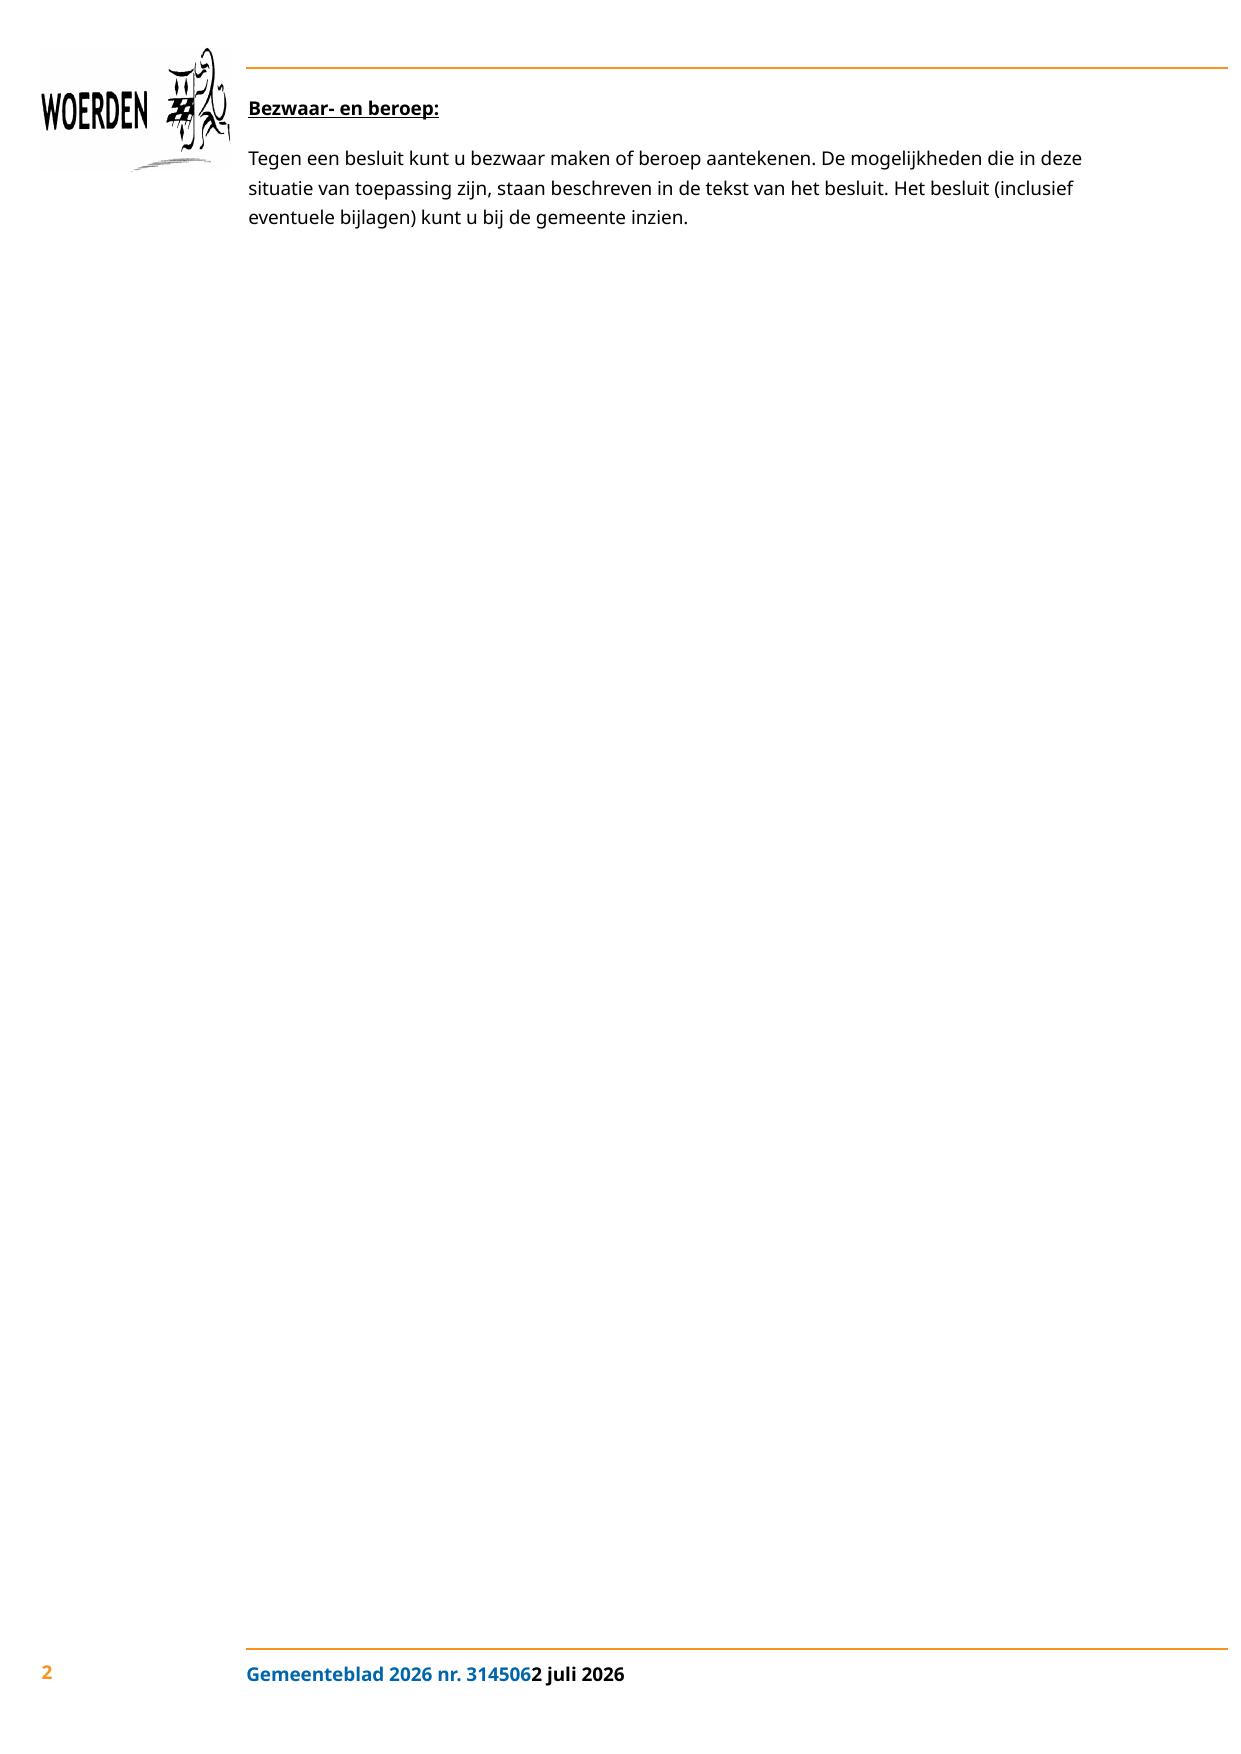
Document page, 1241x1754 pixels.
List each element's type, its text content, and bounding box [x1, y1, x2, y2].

picture [41, 47, 231, 172]
text Tegen een besluit kunt u bezwaar maken of beroep aantekenen. De mogelijkheden die in deze situatie van toepassing zijn, staan beschreven in de tekst van het besluit. Het besluit (inclusief eventuele bijlagen) kunt u bij de gemeente inzien. [248, 145, 1152, 230]
text Bezwaar- en beroep: [248, 95, 1152, 121]
